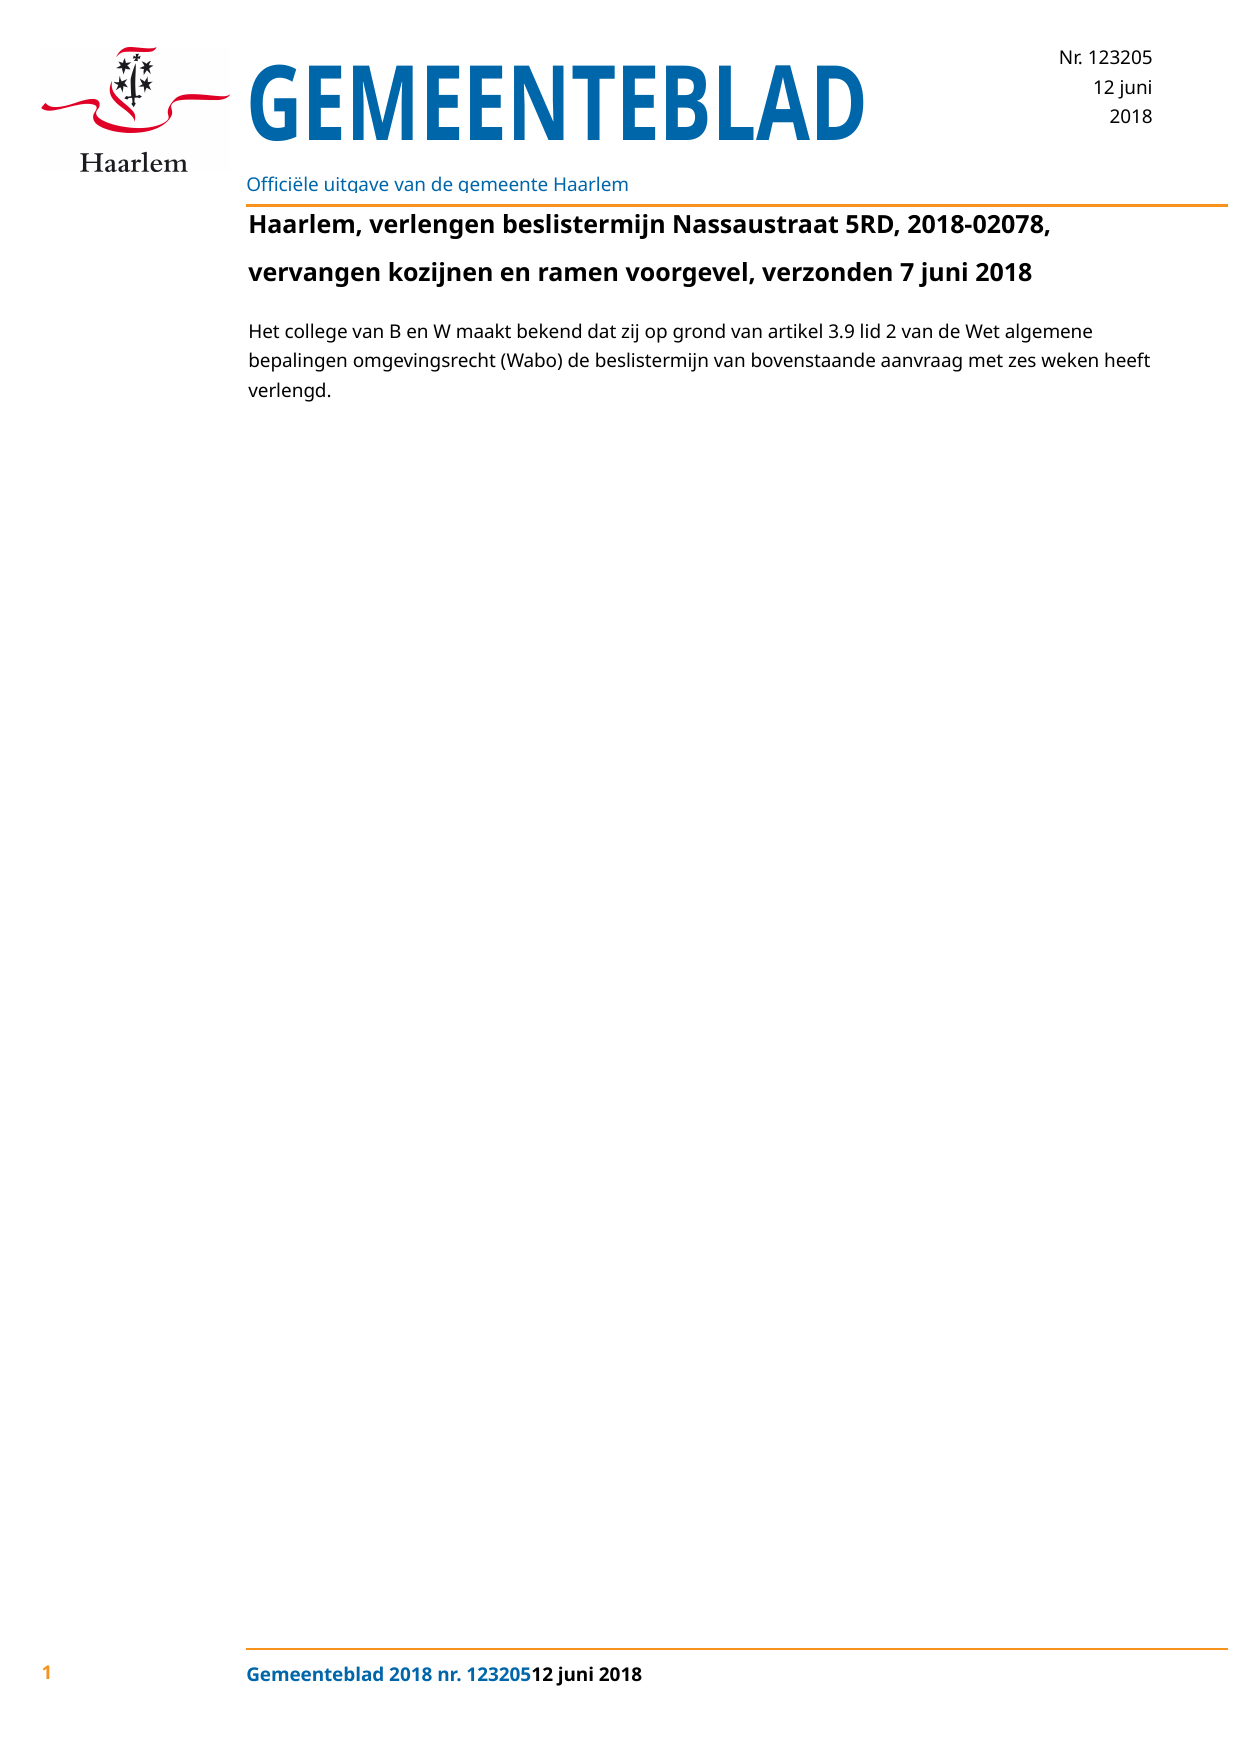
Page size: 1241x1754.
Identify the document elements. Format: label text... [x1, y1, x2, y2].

picture [41, 47, 231, 172]
text Haarlem, verlengen beslistermijn Nassaustraat 5RD, 2018-02078, vervangen kozijnen en ramen voorgevel, verzonden 7 juni 2018 [248, 207, 1152, 288]
text Het college van B en W maakt bekend dat zij op grond van artikel 3.9 lid 2 van de Wet algemene bepalingen omgevingsrecht (Wabo) de beslistermijn van bovenstaande aanvraag met zes weken heeft verlengd. [248, 318, 1152, 403]
